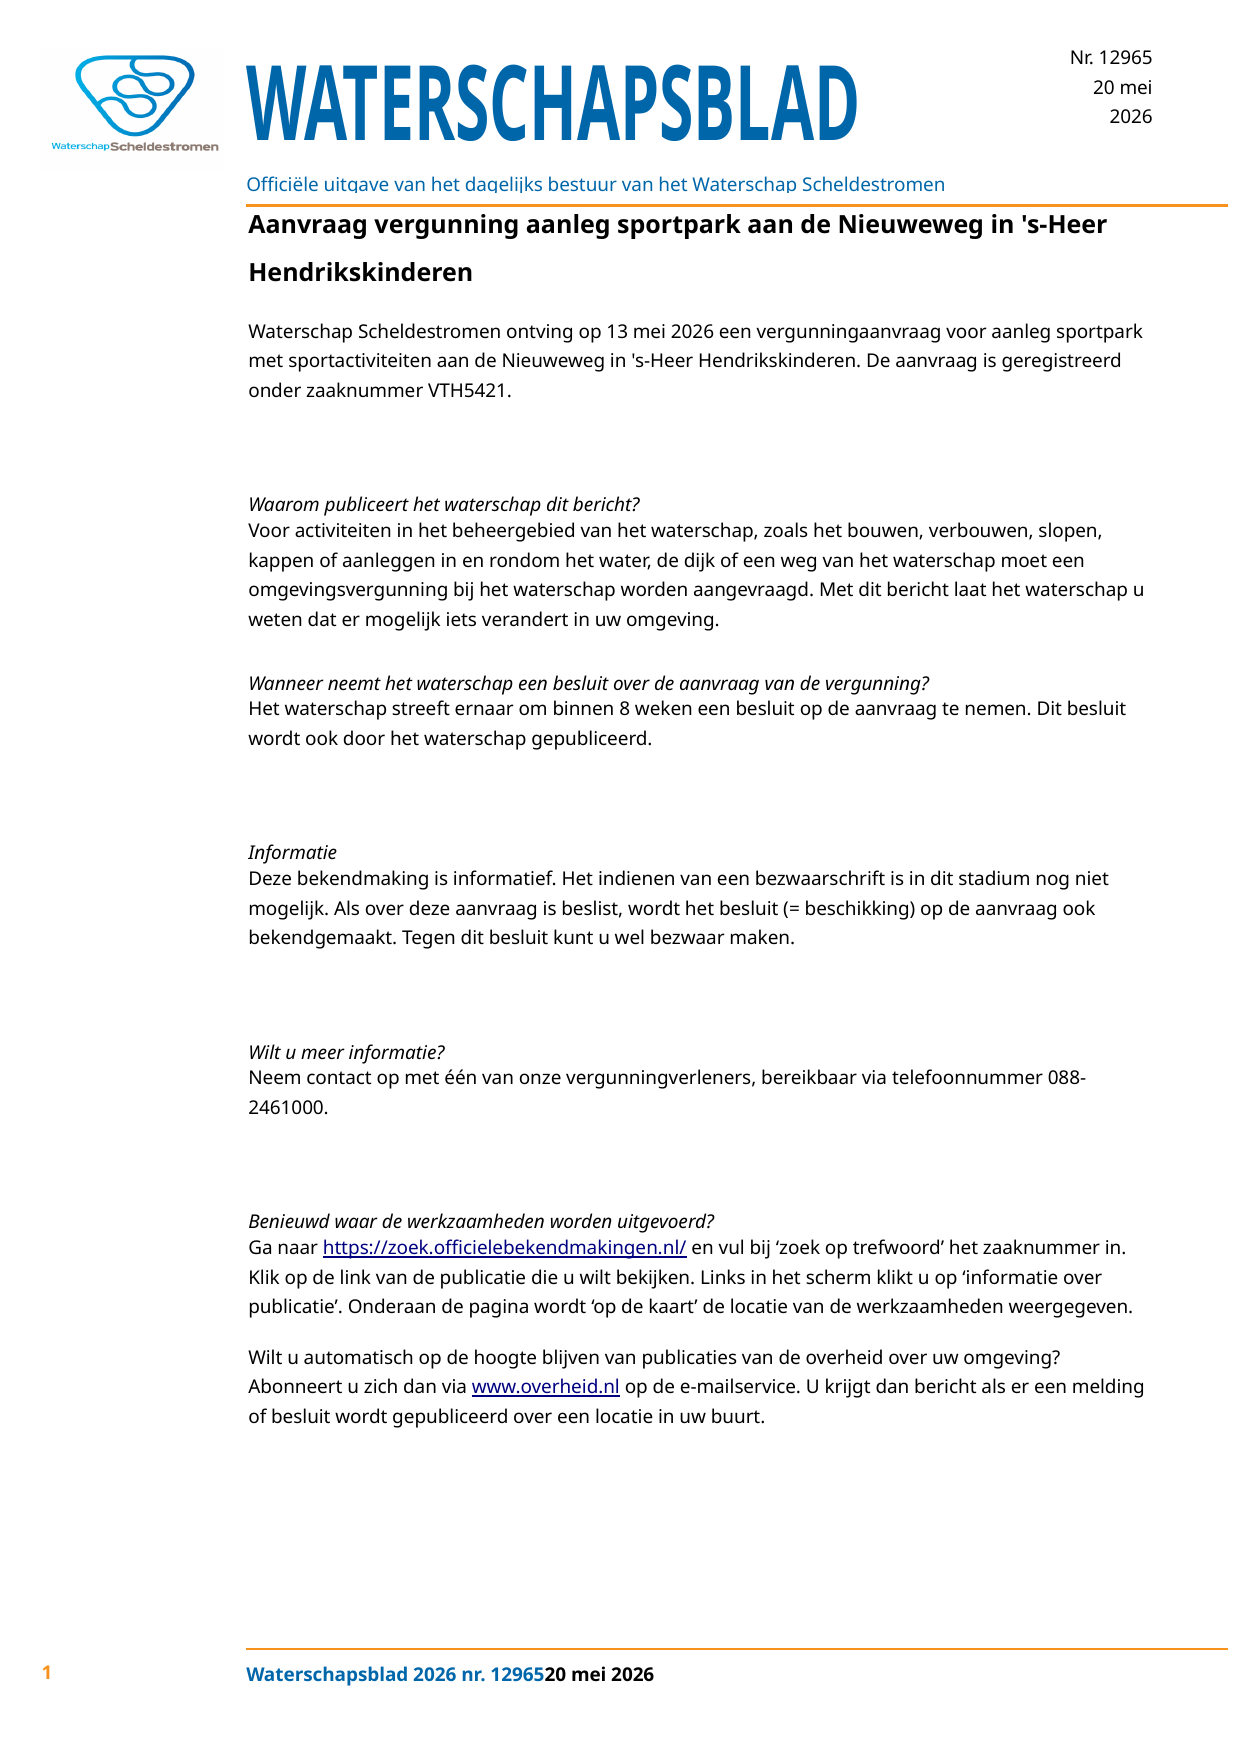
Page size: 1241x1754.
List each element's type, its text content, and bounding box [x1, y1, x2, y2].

text Neem contact op met één van onze vergunningverleners, bereikbaar via telefoonnummer 088-2461000. [248, 1064, 1152, 1120]
text Deze bekendmaking is informatief. Het indienen van een bezwaarschrift is in dit stadium nog niet mogelijk. Als over deze aanvraag is beslist, wordt het besluit (= beschikking) op de aanvraag ook bekendgemaakt. Tegen dit besluit kunt u wel bezwaar maken. [248, 865, 1152, 950]
picture [41, 47, 231, 172]
text Wanneer neemt het waterschap een besluit over de aanvraag van de vergunning? [248, 670, 1152, 696]
text Ga naar https://zoek.officielebekendmakingen.nl/ en vul bij ‘zoek op trefwoord’ het zaaknummer in. Klik op de link van de publicatie die u wilt bekijken. Links in het scherm klikt u op ‘informatie over publicatie’. Onderaan de pagina wordt ‘op de kaart’ de locatie van de werkzaamheden weergegeven. [248, 1234, 1152, 1319]
text Informatie [248, 839, 1152, 865]
text Waarom publiceert het waterschap dit bericht? [248, 491, 1152, 517]
text Benieuwd waar de werkzaamheden worden uitgevoerd? [248, 1208, 1152, 1234]
text Aanvraag vergunning aanleg sportpark aan de Nieuweweg in 's-Heer Hendrikskinderen [248, 207, 1152, 288]
text Het waterschap streeft ernaar om binnen 8 weken een besluit op de aanvraag te nemen. Dit besluit wordt ook door het waterschap gepubliceerd. [248, 696, 1152, 751]
text Wilt u automatisch op de hoogte blijven van publicaties van de overheid over uw omgeving? Abonneert u zich dan via www.overheid.nl op de e-mailservice. U krijgt dan bericht als er een melding of besluit wordt gepubliceerd over een locatie in uw buurt. [248, 1344, 1152, 1429]
text Wilt u meer informatie? [248, 1039, 1152, 1064]
text Voor activiteiten in het beheergebied van het waterschap, zoals het bouwen, verbouwen, slopen, kappen of aanleggen in en rondom het water, de dijk of een weg van het waterschap moet een omgevingsvergunning bij het waterschap worden aangevraagd. Met dit bericht laat het waterschap u weten dat er mogelijk iets verandert in uw omgeving. [248, 517, 1152, 632]
text Waterschap Scheldestromen ontving op 13 mei 2026 een vergunningaanvraag voor aanleg sportpark met sportactiviteiten aan de Nieuweweg in 's-Heer Hendrikskinderen. De aanvraag is geregistreerd onder zaaknummer VTH5421. [248, 318, 1152, 403]
